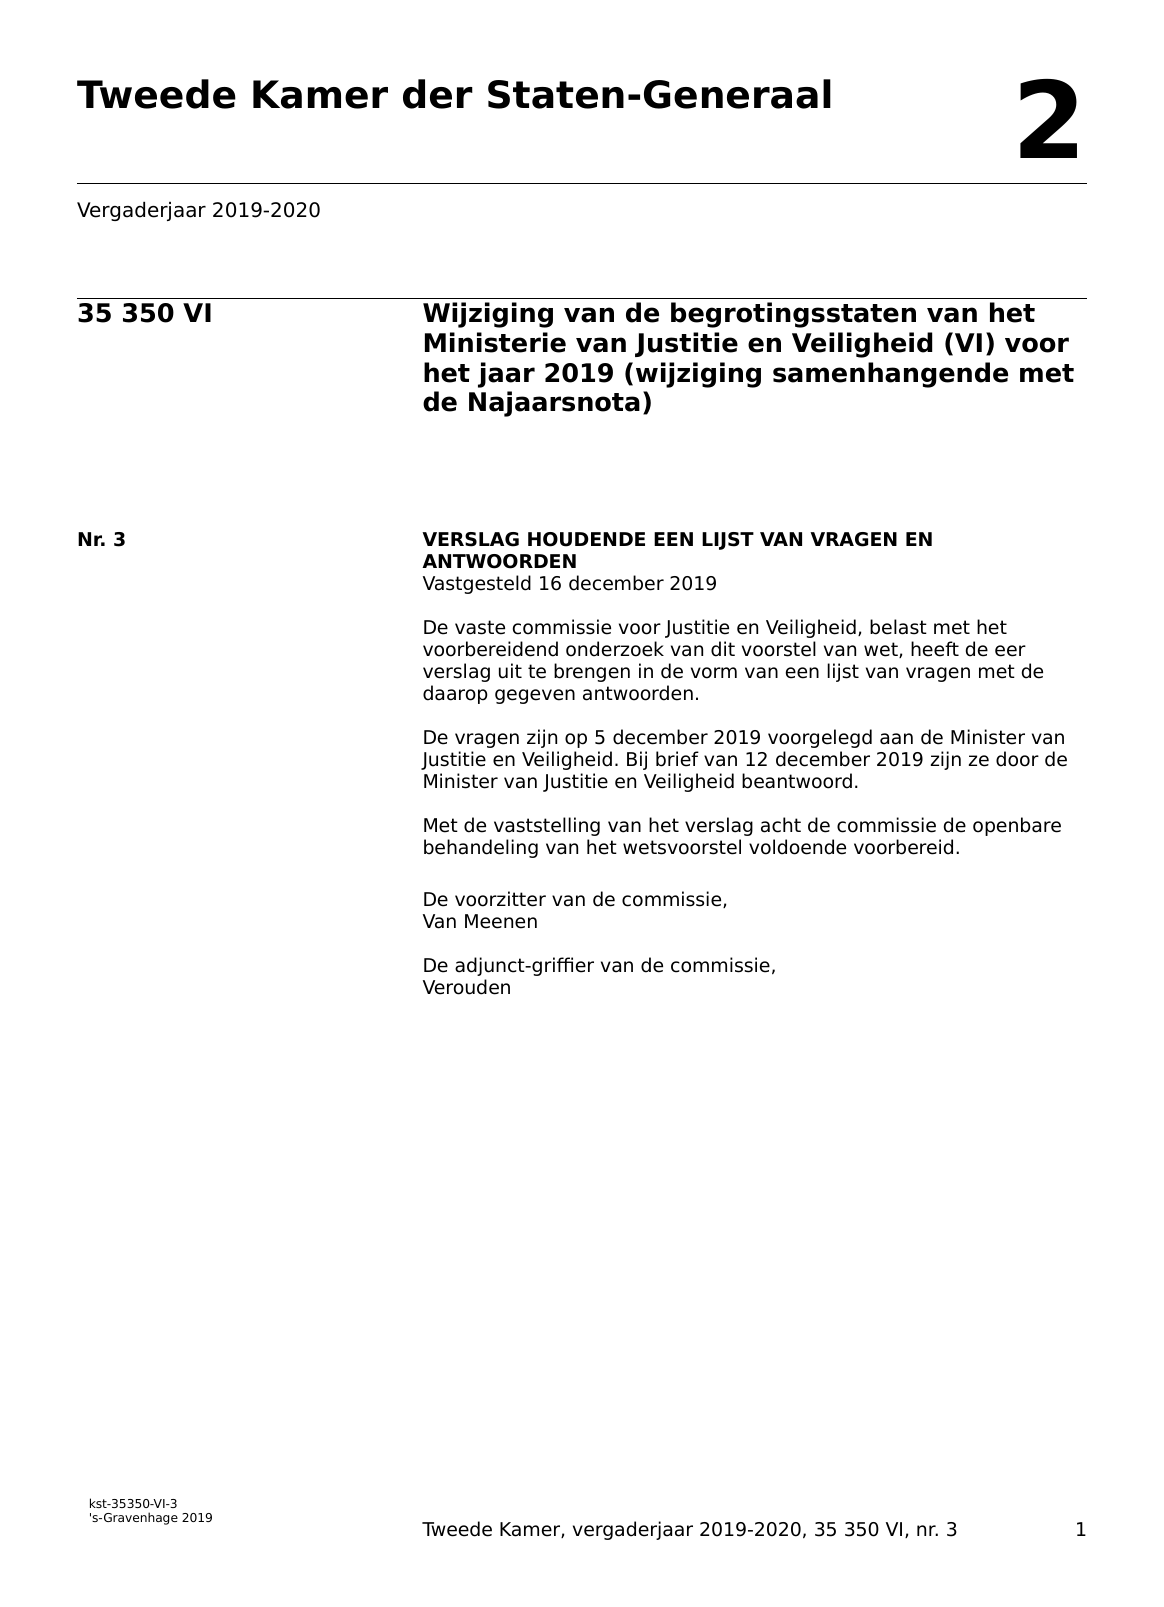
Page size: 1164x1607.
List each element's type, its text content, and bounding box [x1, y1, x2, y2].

table_header Tweede Kamer der Staten-Generaal [77, 59, 886, 183]
table_cell Vergaderjaar 2019-2020 [77, 184, 1087, 298]
text De vaste commissie voor Justitie en Veiligheid, belast met het voorbereidend onderzoek van dit voorstel van wet, heeft de eer verslag uit te brengen in de vorm van een lijst van vragen met de daarop gegeven antwoorden. [422, 617, 1087, 705]
text Vastgesteld 16 december 2019 [422, 573, 1087, 595]
text De voorzitter van de commissie, Van Meenen [422, 889, 1087, 933]
text De vragen zijn op 5 december 2019 voorgelegd aan de Minister van Justitie en Veiligheid. Bij brief van 12 december 2019 zijn ze door de Minister van Justitie en Veiligheid beantwoord. [422, 727, 1087, 793]
text Met de vaststelling van het verslag acht de commissie de openbare behandeling van het wetsvoorstel voldoende voorbereid. [422, 815, 1087, 859]
text kst-35350-VI-3 [88, 1497, 323, 1511]
subtitle Nr. 3 VERSLAG HOUDENDE EEN LIJST VAN VRAGEN EN ANTWOORDEN [77, 529, 1087, 573]
text De adjunct-griffier van de commissie, Verouden [422, 955, 1087, 999]
subtitle 35 350 VI Wijziging van de begrotingsstaten van het Ministerie van Justitie en Veiligheid (VI) voor het jaar 2019 (wijziging samenhangende met de Najaarsnota) [77, 299, 1087, 418]
table_header 2 [886, 59, 1087, 183]
text 's-Gravenhage 2019 [88, 1511, 323, 1525]
